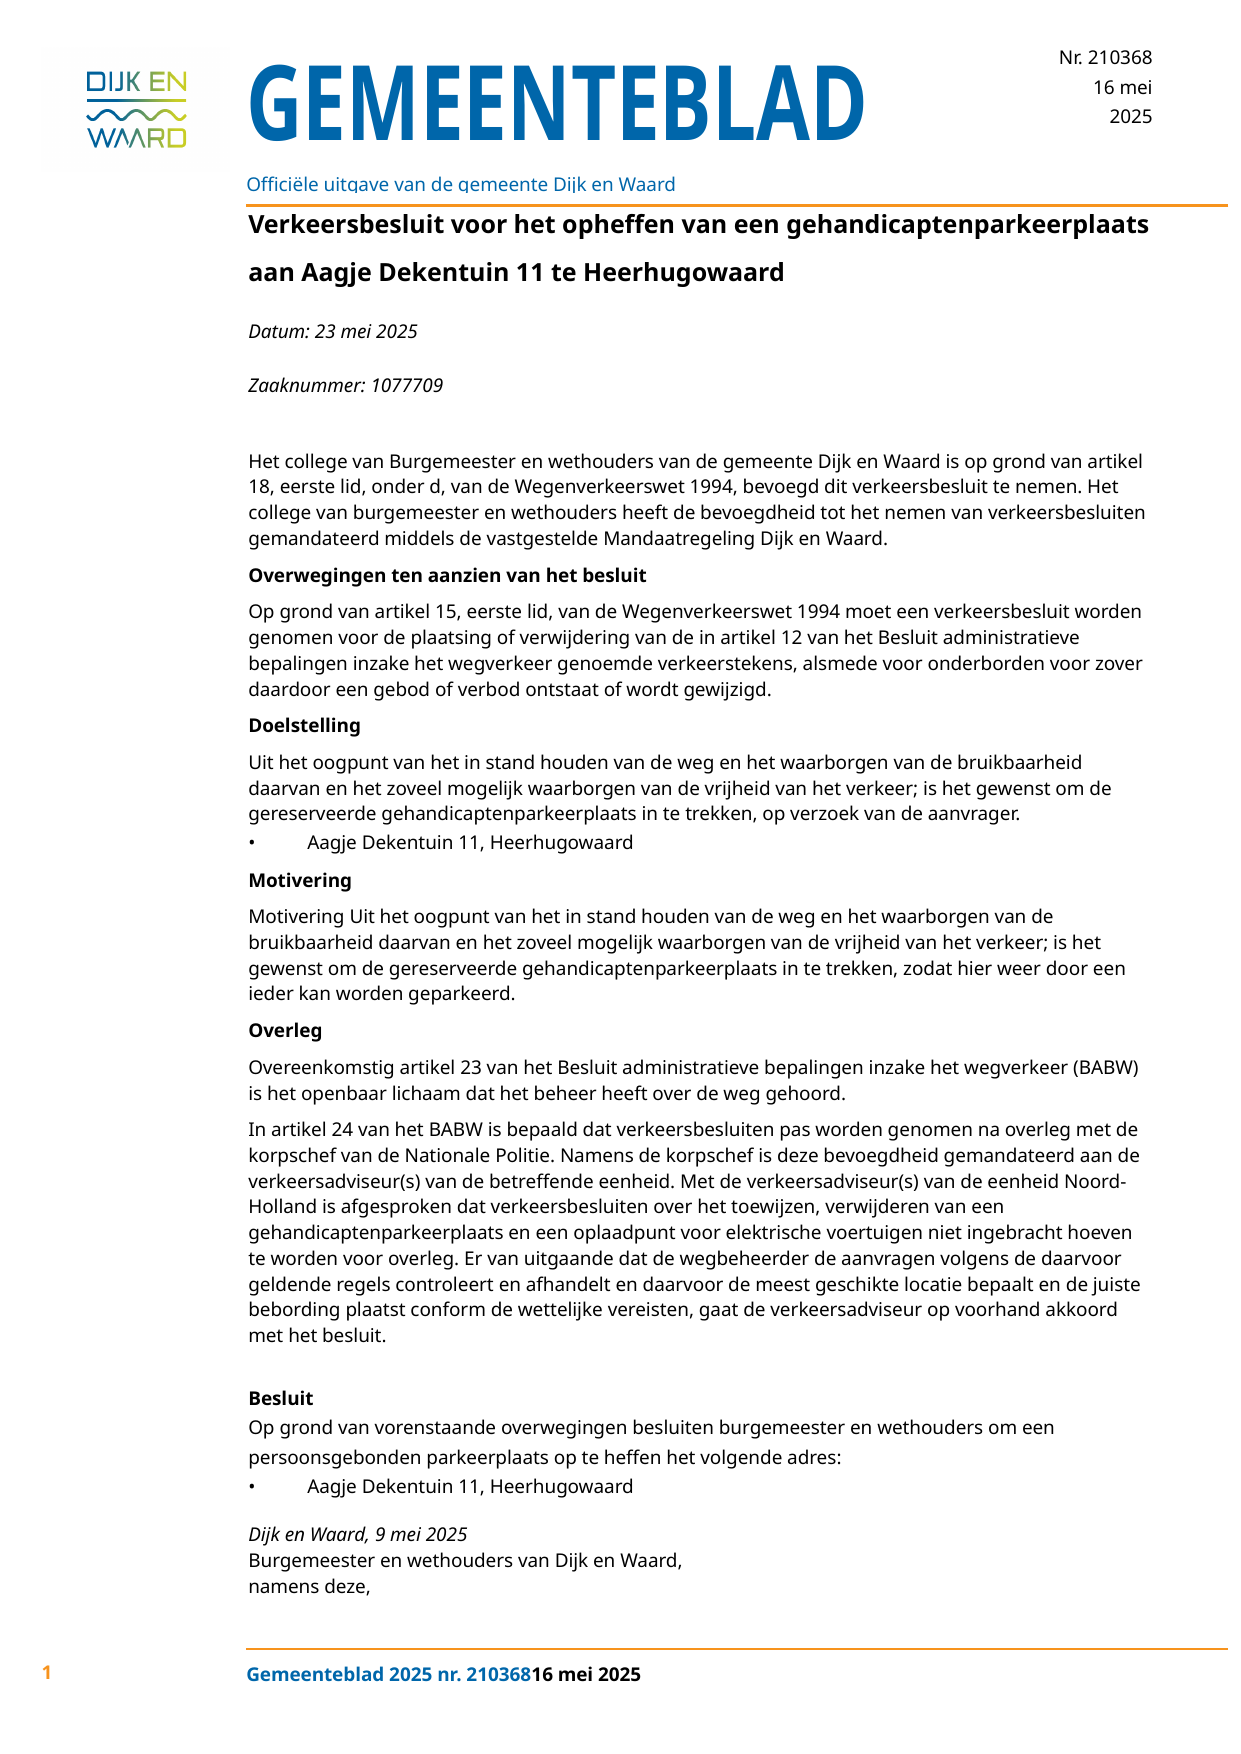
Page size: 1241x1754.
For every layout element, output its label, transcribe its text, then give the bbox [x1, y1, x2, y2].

text Datum: 23 mei 2025 [248, 318, 1152, 344]
text Het college van Burgemeester en wethouders van de gemeente Dijk en Waard is op grond van artikel 18, eerste lid, onder d, van de Wegenverkeerswet 1994, bevoegd dit verkeersbesluit te nemen. Het college van burgemeester en wethouders heeft de bevoegdheid tot het nemen van verkeersbesluiten gemandateerd middels de vastgestelde Mandaatregeling Dijk en Waard. [248, 448, 1152, 551]
text Op grond van vorenstaande overwegingen besluiten burgemeester en wethouders om een persoonsgebonden parkeerplaats op te heffen het volgende adres: [248, 1414, 1152, 1470]
list Aagje Dekentuin 11, Heerhugowaard [248, 829, 1152, 854]
text Overleg [248, 1017, 1152, 1043]
text Motivering Uit het oogpunt van het in stand houden van de weg en het waarborgen van de bruikbaarheid daarvan en het zoveel mogelijk waarborgen van de vrijheid van het verkeer; is het gewenst om de gereserveerde gehandicaptenparkeerplaats in te trekken, zodat hier weer door een ieder kan worden geparkeerd. [248, 903, 1152, 1006]
text Motivering [248, 867, 1152, 892]
text Dijk en Waard, 9 mei 2025 [248, 1521, 1152, 1547]
text Overwegingen ten aanzien van het besluit [248, 562, 1152, 588]
text Zaaknummer: 1077709 [248, 372, 1152, 398]
text namens deze, [248, 1573, 1152, 1599]
text Uit het oogpunt van het in stand houden van de weg en het waarborgen van de bruikbaarheid daarvan en het zoveel mogelijk waarborgen van de vrijheid van het verkeer; is het gewenst om de gereserveerde gehandicaptenparkeerplaats in te trekken, op verzoek van de aanvrager. [248, 749, 1152, 826]
text Doelstelling [248, 712, 1152, 738]
text Op grond van artikel 15, eerste lid, van de Wegenverkeerswet 1994 moet een verkeersbesluit worden genomen voor de plaatsing of verwijdering van de in artikel 12 van het Besluit administratieve bepalingen inzake het wegverkeer genoemde verkeerstekens, alsmede voor onderborden voor zover daardoor een gebod of verbod ontstaat of wordt gewijzigd. [248, 598, 1152, 701]
text Burgemeester en wethouders van Dijk en Waard, [248, 1547, 1152, 1573]
text In artikel 24 van het BABW is bepaald dat verkeersbesluiten pas worden genomen na overleg met de korpschef van de Nationale Politie. Namens de korpschef is deze bevoegdheid gemandateerd aan de verkeersadviseur(s) van de betreffende eenheid. Met de verkeersadviseur(s) van de eenheid Noord-Holland is afgesproken dat verkeersbesluiten over het toewijzen, verwijderen van een gehandicaptenparkeerplaats en een oplaadpunt voor elektrische voertuigen niet ingebracht hoeven te worden voor overleg. Er van uitgaande dat de wegbeheerder de aanvragen volgens de daarvoor geldende regels controleert en afhandelt en daarvoor de meest geschikte locatie bepaalt en de juiste bebording plaatst conform de wettelijke vereisten, gaat de verkeersadviseur op voorhand akkoord met het besluit. [248, 1116, 1152, 1348]
text Overeenkomstig artikel 23 van het Besluit administratieve bepalingen inzake het wegverkeer (BABW) is het openbaar lichaam dat het beheer heeft over de weg gehoord. [248, 1054, 1152, 1105]
text Verkeersbesluit voor het opheffen van een gehandicaptenparkeerplaats aan Aagje Dekentuin 11 te Heerhugowaard [248, 207, 1152, 288]
list Aagje Dekentuin 11, Heerhugowaard [248, 1474, 1152, 1499]
text Besluit [248, 1385, 1152, 1411]
picture [41, 47, 231, 172]
